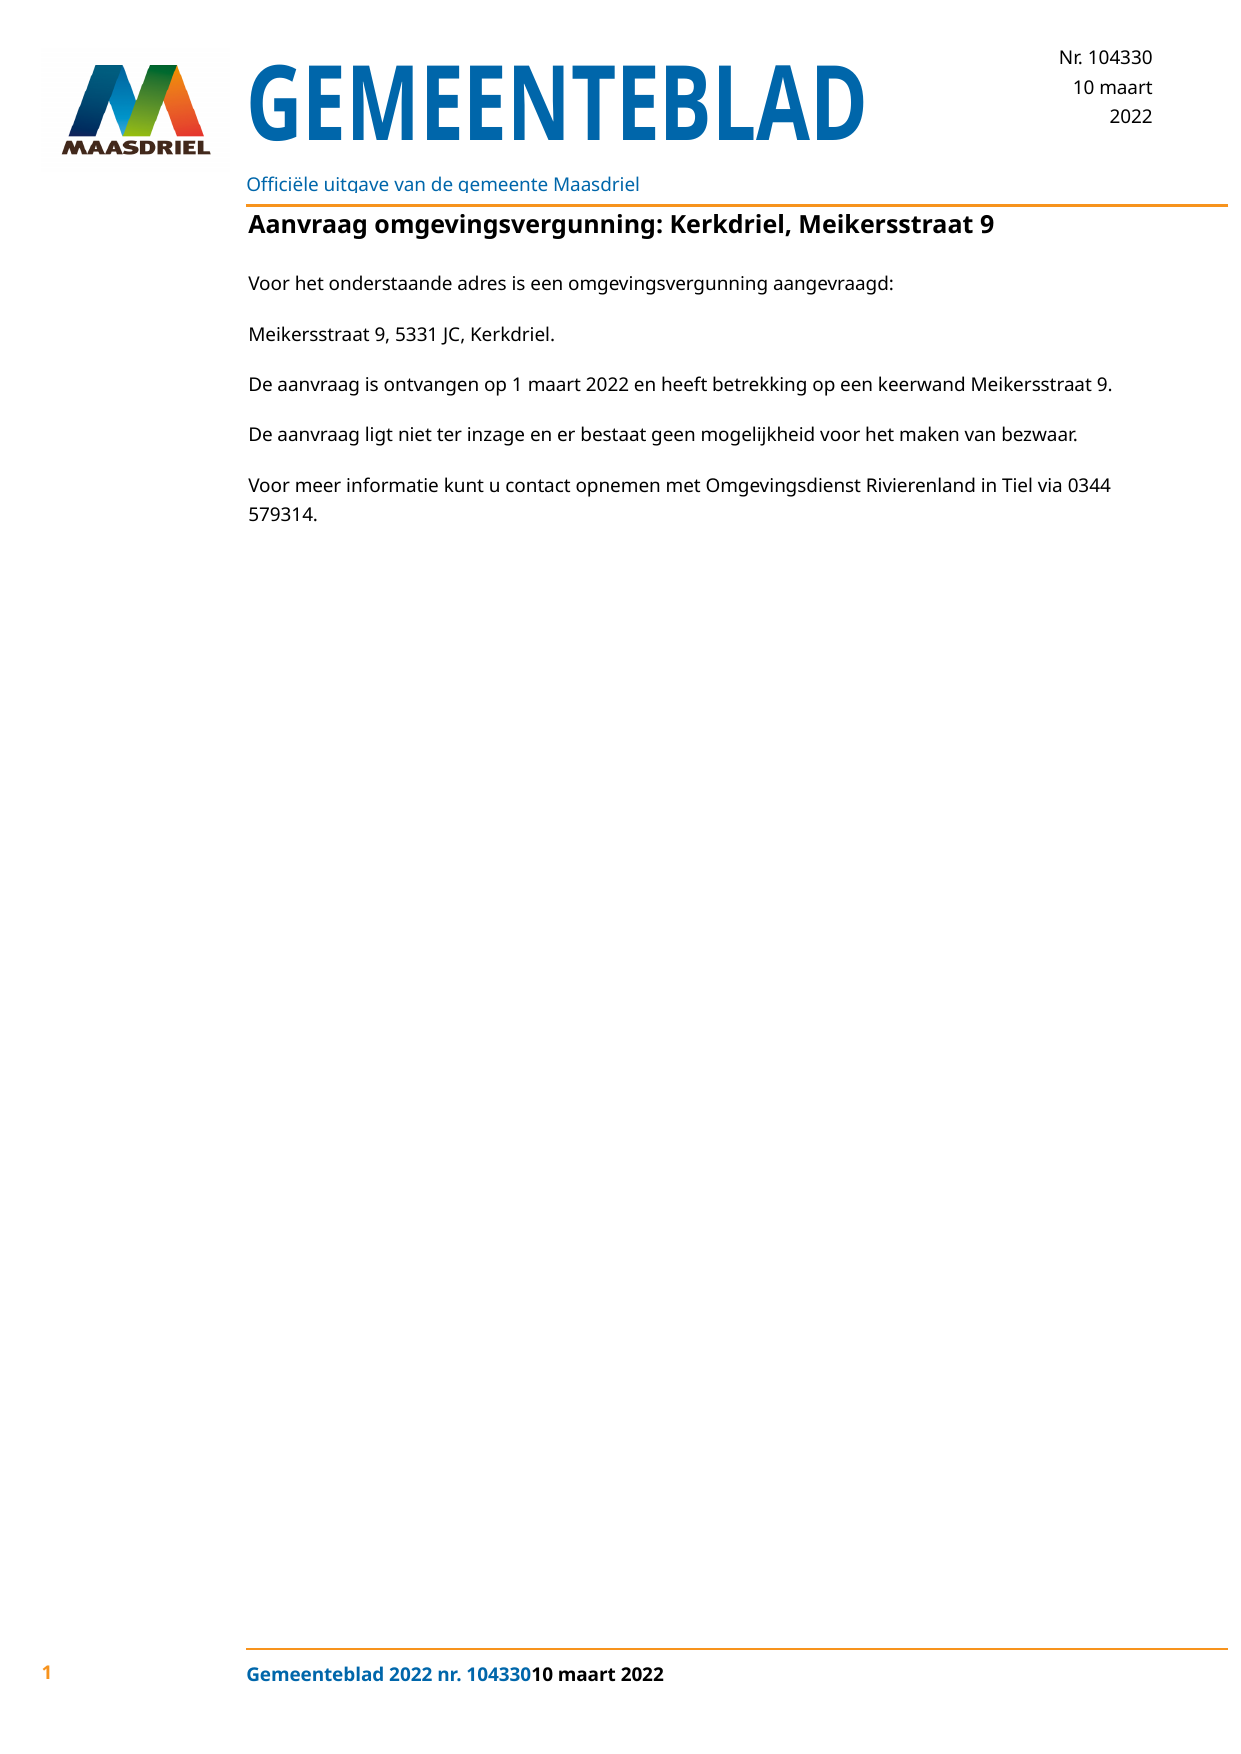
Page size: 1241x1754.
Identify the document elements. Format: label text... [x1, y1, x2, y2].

text De aanvraag ligt niet ter inzage en er bestaat geen mogelijkheid voor het maken van bezwaar. [248, 422, 1152, 447]
text De aanvraag is ontvangen op 1 maart 2022 en heeft betrekking op een keerwand Meikersstraat 9. [248, 371, 1152, 397]
picture [41, 47, 231, 172]
text Voor het onderstaande adres is een omgevingsvergunning aangevraagd: [248, 270, 1152, 296]
text Voor meer informatie kunt u contact opnemen met Omgevingsdienst Rivierenland in Tiel via 0344 579314. [248, 472, 1152, 527]
text Aanvraag omgevingsvergunning: Kerkdriel, Meikersstraat 9 [248, 207, 1152, 241]
text Meikersstraat 9, 5331 JC, Kerkdriel. [248, 321, 1152, 346]
